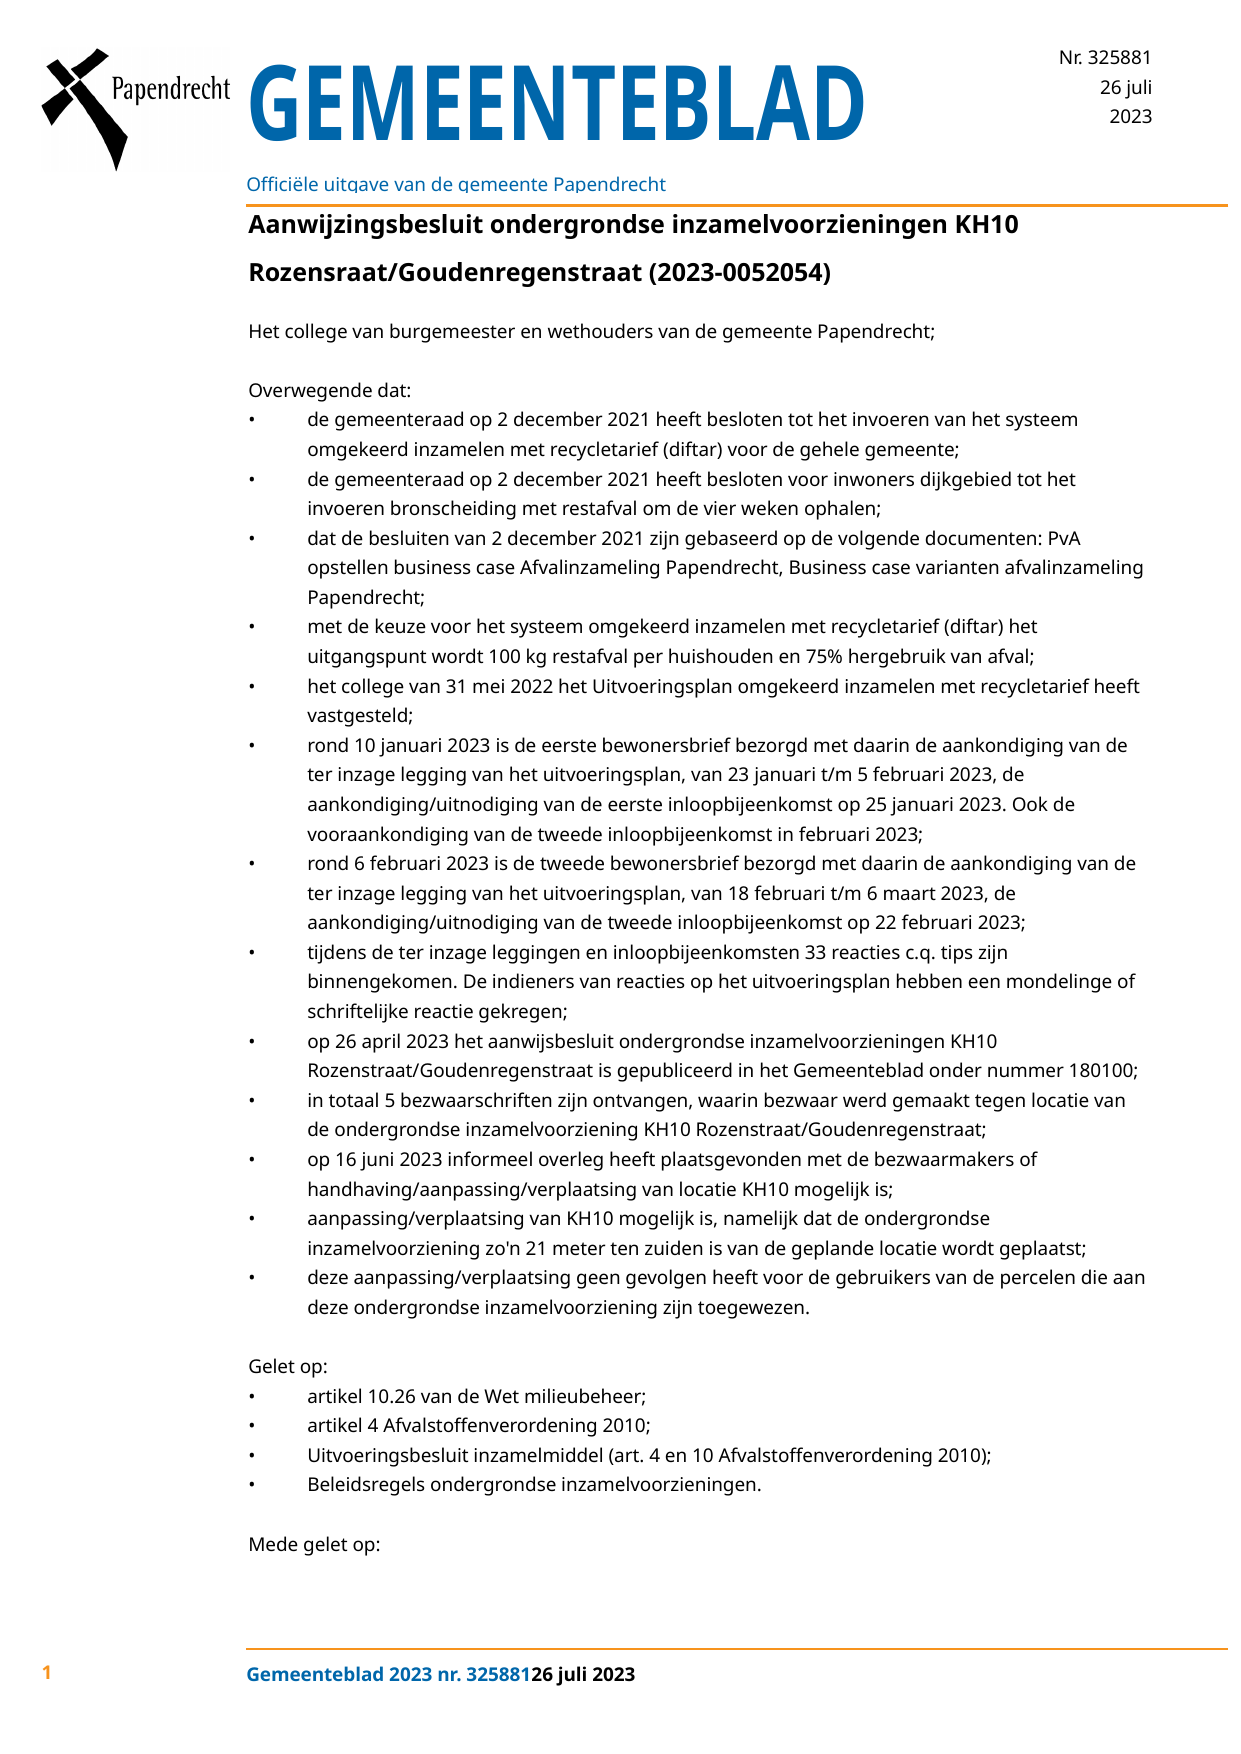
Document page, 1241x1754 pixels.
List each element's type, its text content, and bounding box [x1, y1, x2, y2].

list rond 6 februari 2023 is de tweede bewonersbrief bezorgd met daarin de aankondiging van de ter inzage legging van het uitvoeringsplan, van 18 februari t/m 6 maart 2023, de aankondiging/uitnodiging van de tweede inloopbijeenkomst op 22 februari 2023; [248, 850, 1152, 935]
list Uitvoeringsbesluit inzamelmiddel (art. 4 en 10 Afvalstoffenverordening 2010); [248, 1442, 1152, 1468]
picture [41, 47, 231, 172]
list artikel 4 Afvalstoffenverordening 2010; [248, 1412, 1152, 1438]
list op 16 juni 2023 informeel overleg heeft plaatsgevonden met de bezwaarmakers of handhaving/aanpassing/verplaatsing van locatie KH10 mogelijk is; [248, 1146, 1152, 1202]
list deze aanpassing/verplaatsing geen gevolgen heeft voor de gebruikers van de percelen die aan deze ondergrondse inzamelvoorziening zijn toegewezen. [248, 1264, 1152, 1320]
list artikel 10.26 van de Wet milieubeheer; [248, 1383, 1152, 1409]
list met de keuze voor het systeem omgekeerd inzamelen met recycletarief (diftar) het uitgangspunt wordt 100 kg restafval per huishouden en 75% hergebruik van afval; [248, 614, 1152, 669]
list het college van 31 mei 2022 het Uitvoeringsplan omgekeerd inzamelen met recycletarief heeft vastgesteld; [248, 673, 1152, 728]
text Het college van burgemeester en wethouders van de gemeente Papendrecht; [248, 318, 1152, 344]
list op 26 april 2023 het aanwijsbesluit ondergrondse inzamelvoorzieningen KH10 Rozenstraat/Goudenregenstraat is gepubliceerd in het Gemeenteblad onder nummer 180100; [248, 1028, 1152, 1083]
list tijdens de ter inzage leggingen en inloopbijeenkomsten 33 reacties c.q. tips zijn binnengekomen. De indieners van reacties op het uitvoeringsplan hebben een mondelinge of schriftelijke reactie gekregen; [248, 939, 1152, 1024]
text Mede gelet op: [248, 1531, 1152, 1557]
list dat de besluiten van 2 december 2021 zijn gebaseerd op de volgende documenten: PvA opstellen business case Afvalinzameling Papendrecht, Business case varianten afvalinzameling Papendrecht; [248, 525, 1152, 610]
list rond 10 januari 2023 is de eerste bewonersbrief bezorgd met daarin de aankondiging van de ter inzage legging van het uitvoeringsplan, van 23 januari t/m 5 februari 2023, de aankondiging/uitnodiging van de eerste inloopbijeenkomst op 25 januari 2023. Ook de vooraankondiging van de tweede inloopbijeenkomst in februari 2023; [248, 732, 1152, 847]
text Gelet op: [248, 1353, 1152, 1379]
list in totaal 5 bezwaarschriften zijn ontvangen, waarin bezwaar werd gemaakt tegen locatie van de ondergrondse inzamelvoorziening KH10 Rozenstraat/Goudenregenstraat; [248, 1087, 1152, 1142]
list aanpassing/verplaatsing van KH10 mogelijk is, namelijk dat de ondergrondse inzamelvoorziening zo'n 21 meter ten zuiden is van de geplande locatie wordt geplaatst; [248, 1205, 1152, 1261]
text Overwegende dat: [248, 377, 1152, 403]
list Beleidsregels ondergrondse inzamelvoorzieningen. [248, 1472, 1152, 1497]
list de gemeenteraad op 2 december 2021 heeft besloten voor inwoners dijkgebied tot het invoeren bronscheiding met restafval om de vier weken ophalen; [248, 466, 1152, 521]
text Aanwijzingsbesluit ondergrondse inzamelvoorzieningen KH10 Rozensraat/Goudenregenstraat (2023-0052054) [248, 207, 1152, 288]
list de gemeenteraad op 2 december 2021 heeft besloten tot het invoeren van het systeem omgekeerd inzamelen met recycletarief (diftar) voor de gehele gemeente; [248, 407, 1152, 462]
